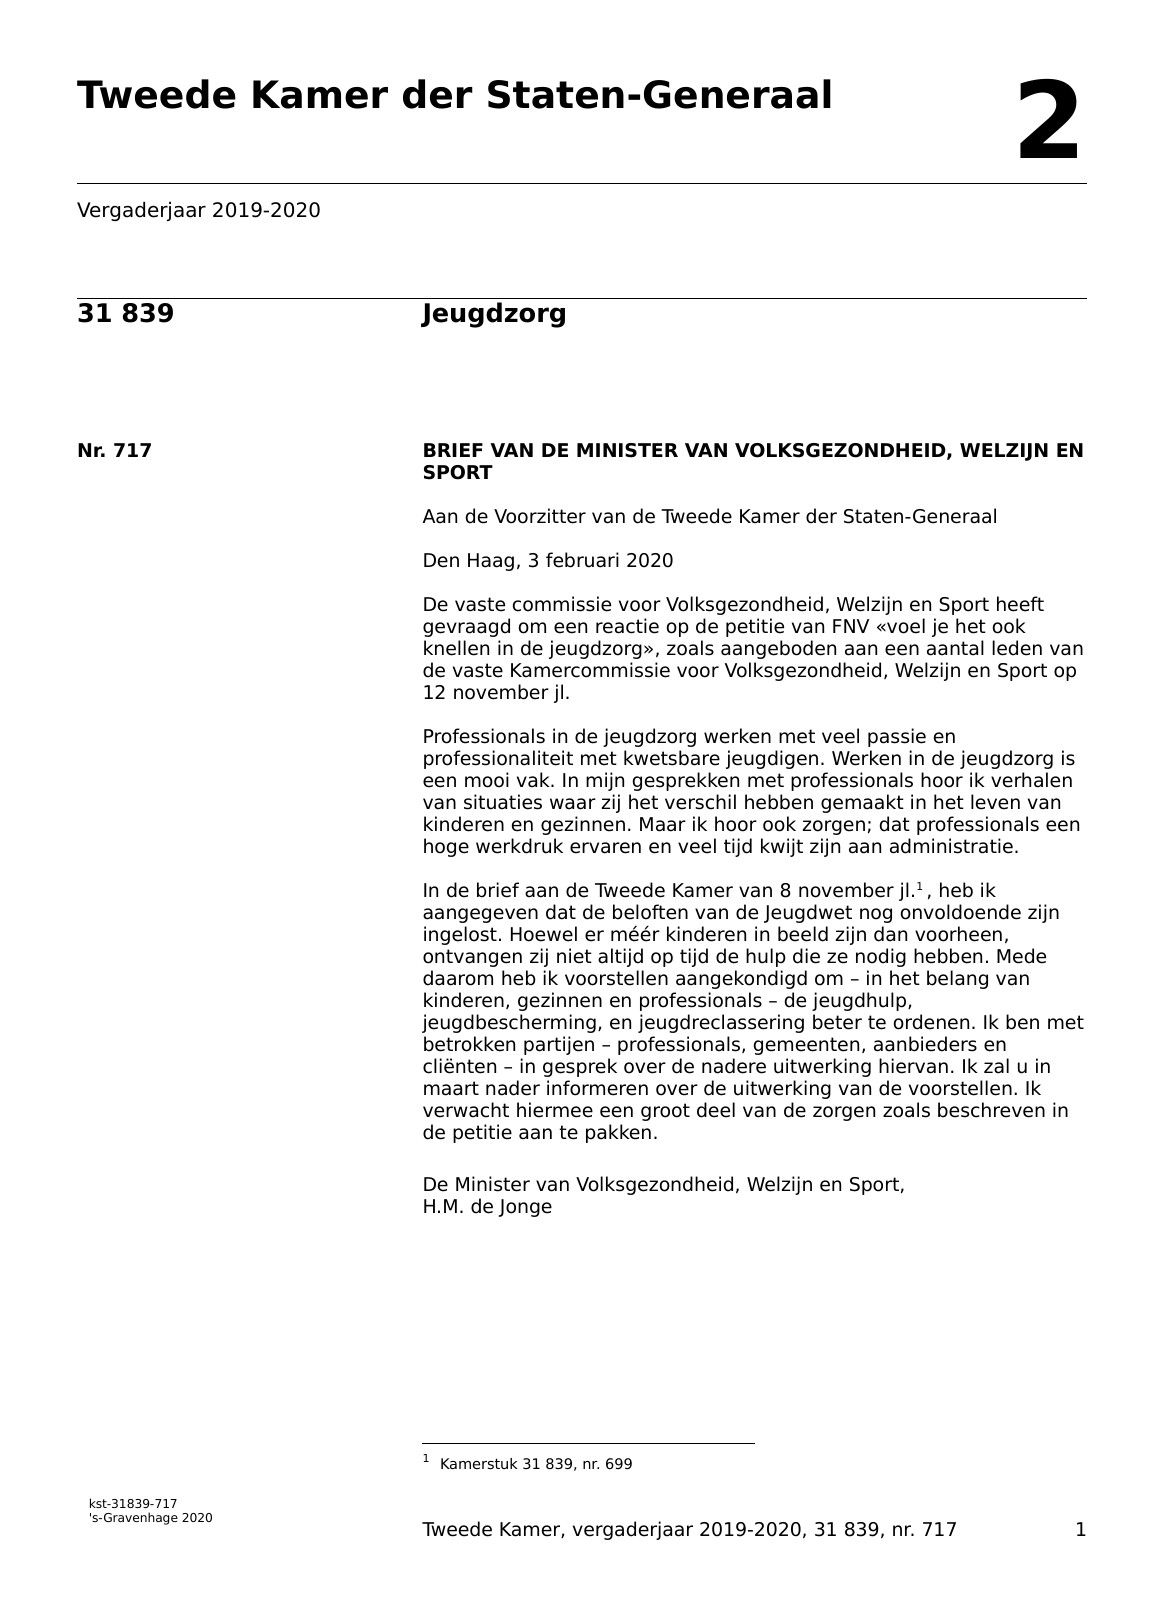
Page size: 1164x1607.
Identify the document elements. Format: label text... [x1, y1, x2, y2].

text 's-Gravenhage 2020 [88, 1511, 323, 1525]
text In de brief aan de Tweede Kamer van 8 november jl., heb ik aangegeven dat de beloften van de Jeugdwet nog onvoldoende zijn ingelost. Hoewel er méér kinderen in beeld zijn dan voorheen, ontvangen zij niet altijd op tijd de hulp die ze nodig hebben. Mede daarom heb ik voorstellen aangekondigd om – in het belang van kinderen, gezinnen en professionals – de jeugdhulp, jeugdbescherming, en jeugdreclassering beter te ordenen. Ik ben met betrokken partijen – professionals, gemeenten, aanbieders en cliënten – in gesprek over de nadere uitwerking hiervan. Ik zal u in maart nader informeren over de uitwerking van de voorstellen. Ik verwacht hiermee een groot deel van de zorgen zoals beschreven in de petitie aan te pakken. [422, 880, 1087, 1144]
text kst-31839-717 [88, 1497, 323, 1511]
table_header 2 [886, 59, 1087, 183]
text De Minister van Volksgezondheid, Welzijn en Sport, H.M. de Jonge [422, 1174, 1087, 1218]
text De vaste commissie voor Volksgezondheid, Welzijn en Sport heeft gevraagd om een reactie op de petitie van FNV «voel je het ook knellen in de jeugdzorg», zoals aangeboden aan een aantal leden van de vaste Kamercommissie voor Volksgezondheid, Welzijn en Sport op 12 november jl. [422, 594, 1087, 704]
text Kamerstuk 31 839, nr. 699 [422, 1452, 1087, 1474]
text Den Haag, 3 februari 2020 [422, 550, 1087, 572]
table_header Tweede Kamer der Staten-Generaal [77, 59, 886, 183]
subtitle 31 839 Jeugdzorg [77, 299, 1087, 329]
subtitle Nr. 717 BRIEF VAN DE MINISTER VAN VOLKSGEZONDHEID, WELZIJN EN SPORT [77, 440, 1087, 484]
text Aan de Voorzitter van de Tweede Kamer der Staten-Generaal [422, 506, 1087, 528]
table_cell Vergaderjaar 2019-2020 [77, 184, 1087, 298]
text Professionals in de jeugdzorg werken met veel passie en professionaliteit met kwetsbare jeugdigen. Werken in de jeugdzorg is een mooi vak. In mijn gesprekken met professionals hoor ik verhalen van situaties waar zij het verschil hebben gemaakt in het leven van kinderen en gezinnen. Maar ik hoor ook zorgen; dat professionals een hoge werkdruk ervaren en veel tijd kwijt zijn aan administratie. [422, 726, 1087, 858]
